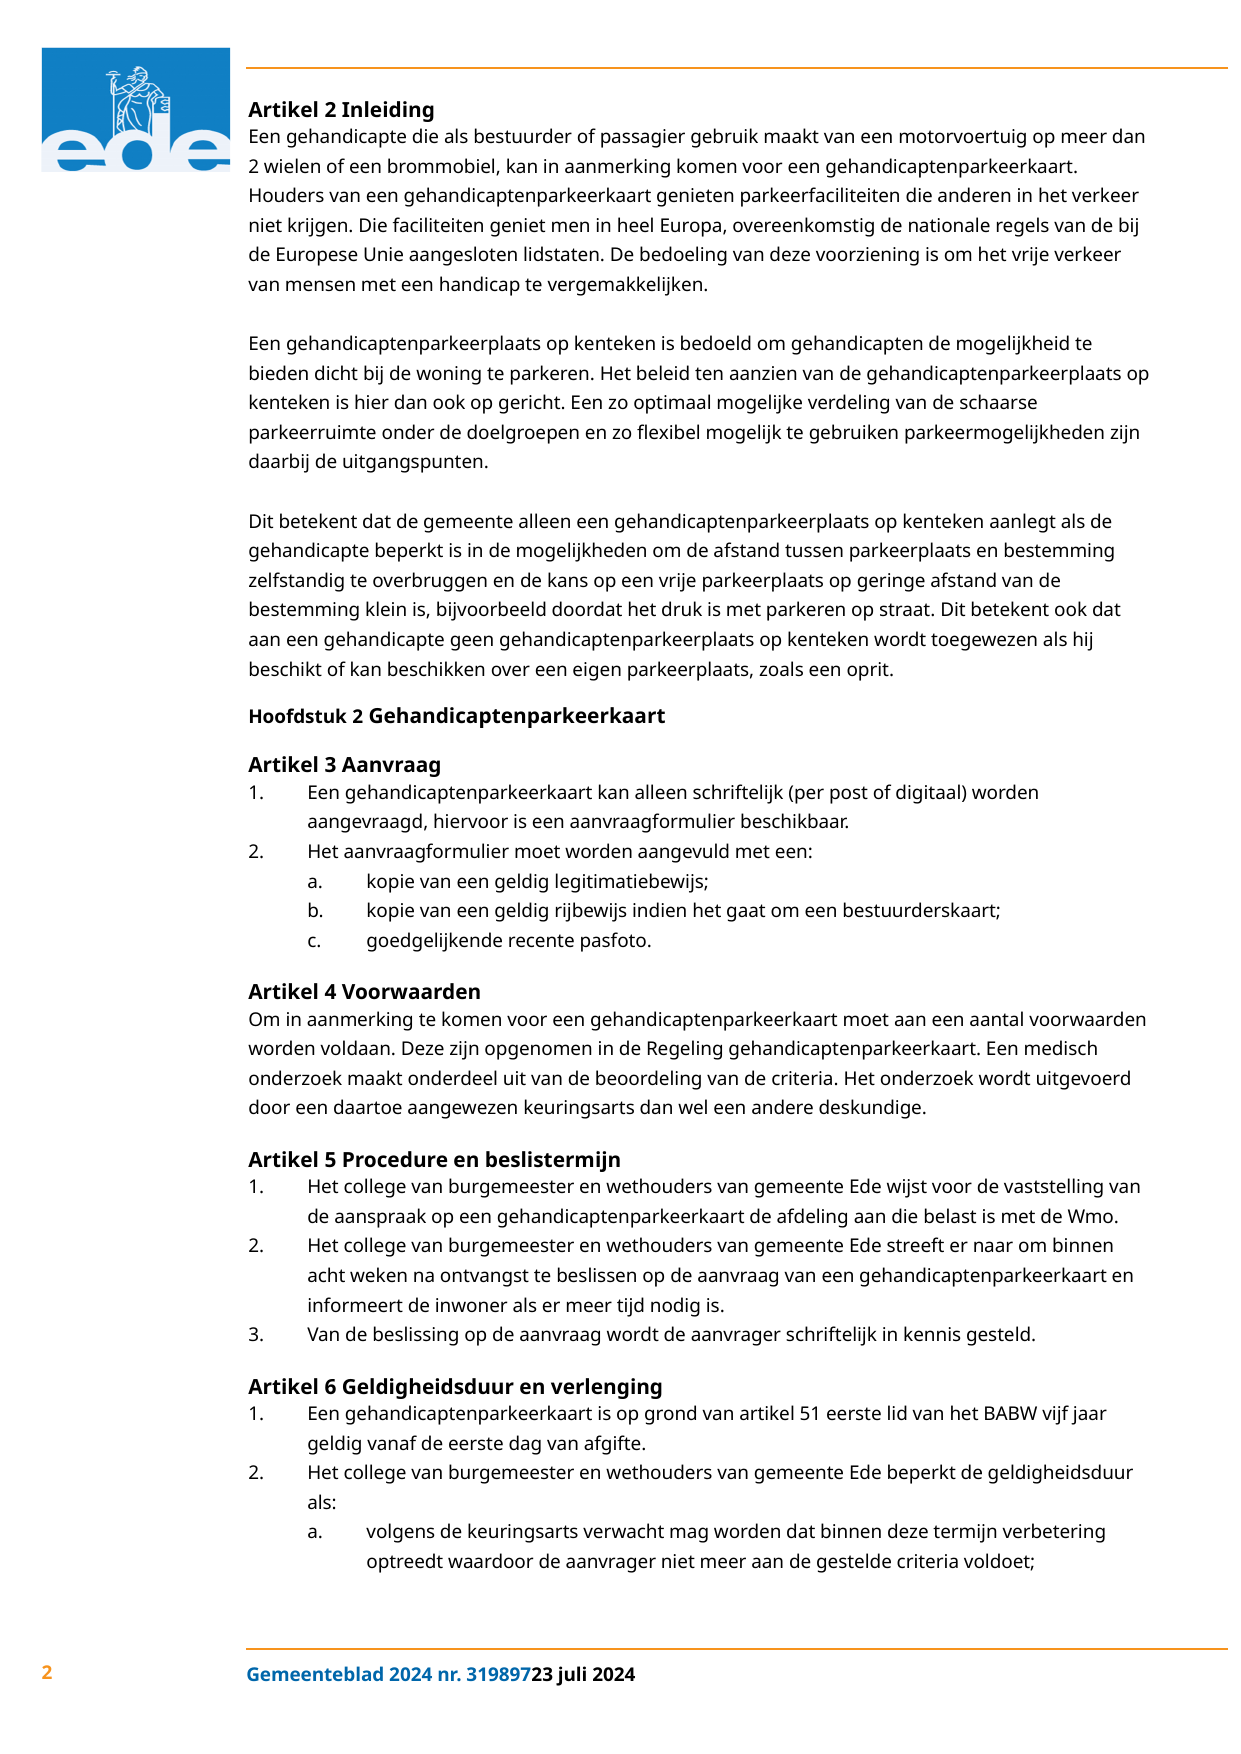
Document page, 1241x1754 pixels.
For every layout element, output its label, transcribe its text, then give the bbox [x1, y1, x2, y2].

list Het college van burgemeester en wethouders van gemeente Ede wijst voor de vaststelling van de aanspraak op een gehandicaptenparkeerkaart de afdeling aan die belast is met de Wmo. [248, 1173, 1152, 1229]
text Artikel 2 Inleiding [248, 95, 1152, 123]
text Om in aanmerking te komen voor een gehandicaptenparkeerkaart moet aan een aantal voorwaarden worden voldaan. Deze zijn opgenomen in de Regeling gehandicaptenparkeerkaart. Een medisch onderzoek maakt onderdeel uit van de beoordeling van de criteria. Het onderzoek wordt uitgevoerd door een daartoe aangewezen keuringsarts dan wel een andere deskundige. [248, 1006, 1152, 1120]
text Artikel 6 Geldigheidsduur en verlenging [248, 1372, 1152, 1400]
list kopie van een geldig legitimatiebewijs; [307, 868, 1152, 893]
text Een gehandicapte die als bestuurder of passagier gebruik maakt van een motorvoertuig op meer dan 2 wielen of een brommobiel, kan in aanmerking komen voor een gehandicaptenparkeerkaart. Houders van een gehandicaptenparkeerkaart genieten parkeerfaciliteiten die anderen in het verkeer niet krijgen. Die faciliteiten geniet men in heel Europa, overeenkomstig de nationale regels van de bij de Europese Unie aangesloten lidstaten. De bedoeling van deze voorziening is om het vrije verkeer van mensen met een handicap te vergemakkelijken. [248, 123, 1152, 297]
text Dit betekent dat de gemeente alleen een gehandicaptenparkeerplaats op kenteken aanlegt als de gehandicapte beperkt is in de mogelijkheden om de afstand tussen parkeerplaats en bestemming zelfstandig te overbruggen en de kans op een vrije parkeerplaats op geringe afstand van de bestemming klein is, bijvoorbeeld doordat het druk is met parkeren op straat. Dit betekent ook dat aan een gehandicapte geen gehandicaptenparkeerplaats op kenteken wordt toegewezen als hij beschikt of kan beschikken over een eigen parkeerplaats, zoals een oprit. [248, 508, 1152, 681]
list Van de beslissing op de aanvraag wordt de aanvrager schriftelijk in kennis gesteld. [248, 1321, 1152, 1347]
text Artikel 3 Aanvraag [248, 751, 1152, 779]
picture [41, 47, 231, 172]
list kopie van een geldig rijbewijs indien het gaat om een bestuurderskaart; [307, 897, 1152, 923]
list Het college van burgemeester en wethouders van gemeente Ede streeft er naar om binnen acht weken na ontvangst te beslissen op de aanvraag van een gehandicaptenparkeerkaart en informeert de inwoner als er meer tijd nodig is. [248, 1233, 1152, 1317]
list goedgelijkende recente pasfoto. [307, 927, 1152, 953]
text Hoofdstuk 2 Gehandicaptenparkeerkaart [248, 701, 1152, 730]
text Artikel 5 Procedure en beslistermijn [248, 1145, 1152, 1173]
list Een gehandicaptenparkeerkaart is op grond van artikel 51 eerste lid van het BABW vijf jaar geldig vanaf de eerste dag van afgifte. [248, 1400, 1152, 1456]
list Het college van burgemeester en wethouders van gemeente Ede beperkt de geldigheidsduur als: [248, 1459, 1152, 1515]
list Het aanvraagformulier moet worden aangevuld met een: [248, 838, 1152, 864]
list volgens de keuringsarts verwacht mag worden dat binnen deze termijn verbetering optreedt waardoor de aanvrager niet meer aan de gestelde criteria voldoet; [307, 1518, 1152, 1574]
list Een gehandicaptenparkeerkaart kan alleen schriftelijk (per post of digitaal) worden aangevraagd, hiervoor is een aanvraagformulier beschikbaar. [248, 779, 1152, 834]
text Een gehandicaptenparkeerplaats op kenteken is bedoeld om gehandicapten de mogelijkheid te bieden dicht bij de woning te parkeren. Het beleid ten aanzien van de gehandicaptenparkeerplaats op kenteken is hier dan ook op gericht. Een zo optimaal mogelijke verdeling van de schaarse parkeerruimte onder de doelgroepen en zo flexibel mogelijk te gebruiken parkeermogelijkheden zijn daarbij de uitgangspunten. [248, 330, 1152, 474]
text Artikel 4 Voorwaarden [248, 977, 1152, 1006]
